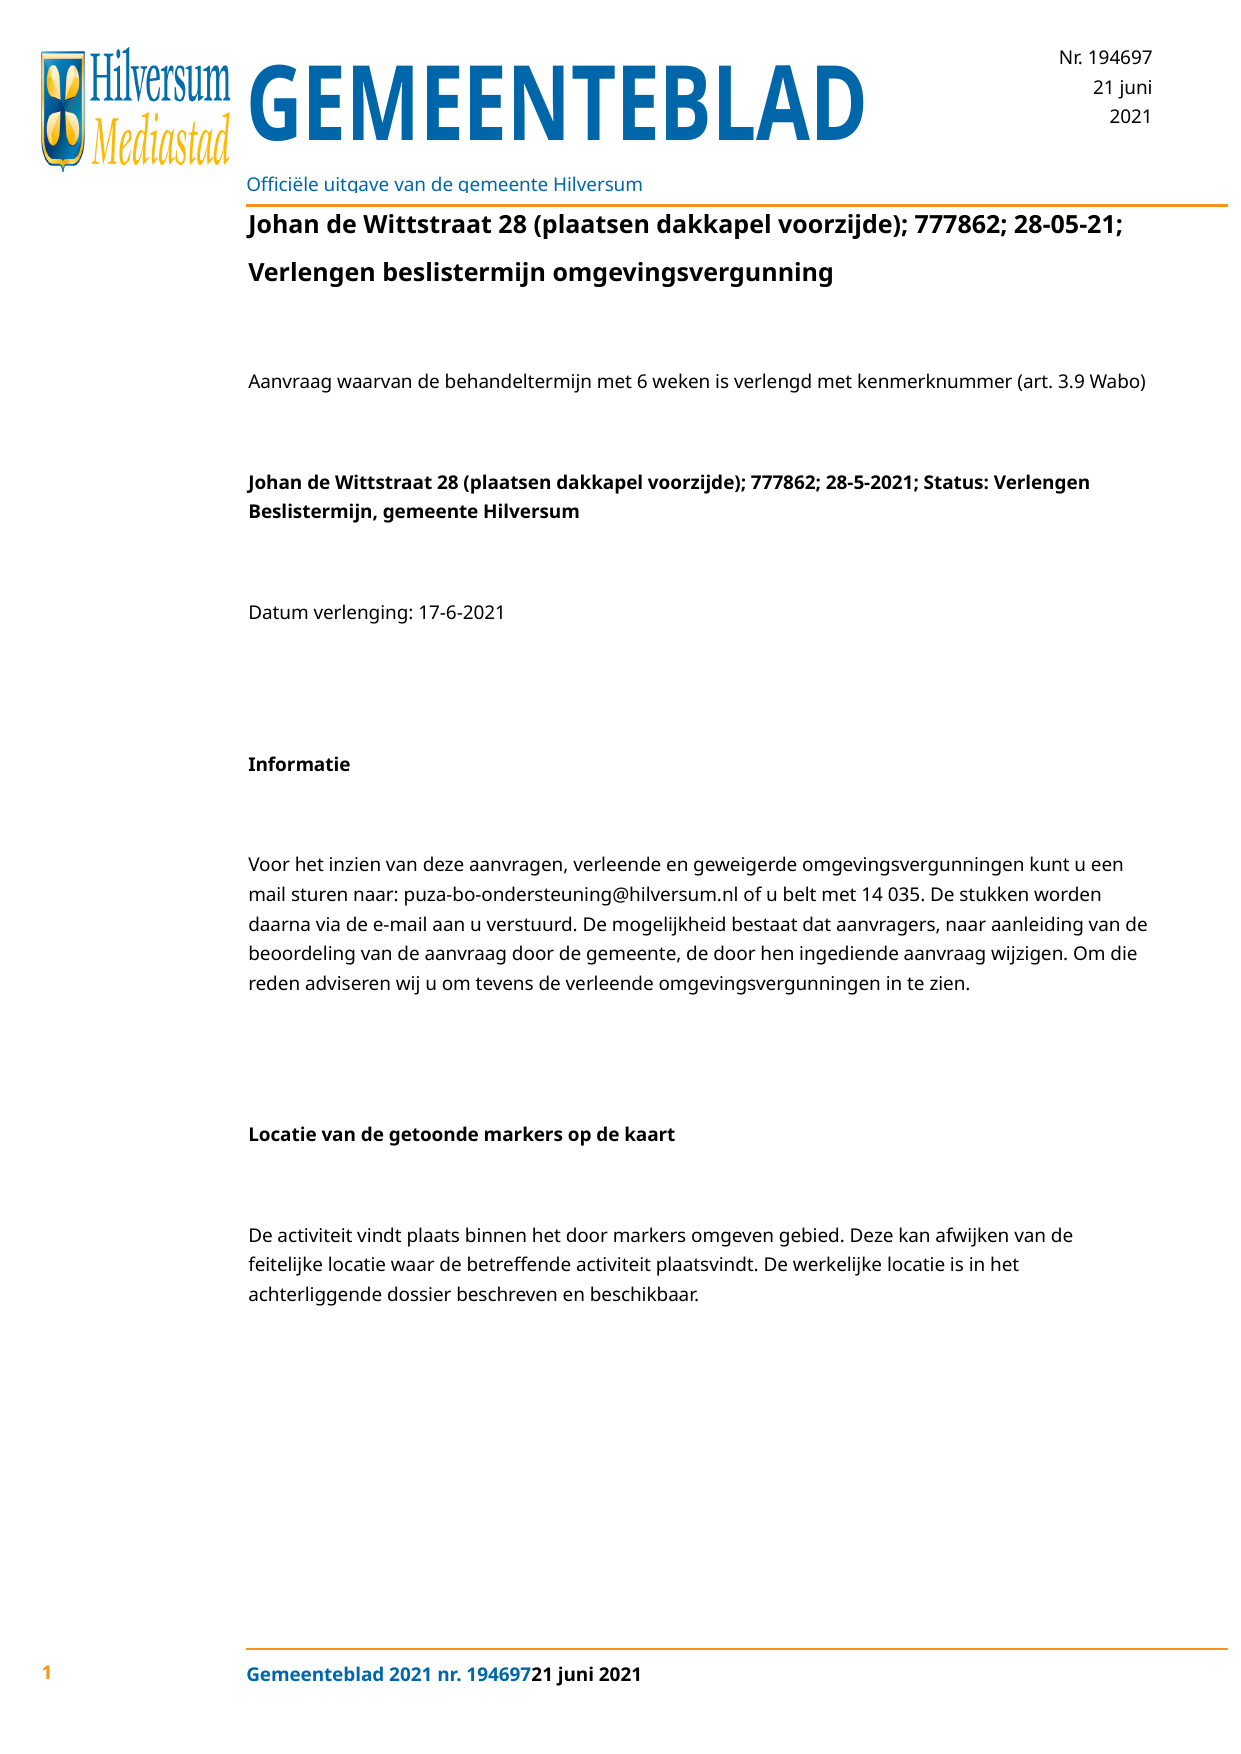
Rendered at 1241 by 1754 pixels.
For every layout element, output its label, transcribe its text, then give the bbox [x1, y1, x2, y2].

text Johan de Wittstraat 28 (plaatsen dakkapel voorzijde); 777862; 28-05-21; Verlengen beslistermijn omgevingsvergunning [248, 207, 1152, 288]
text Datum verlenging: 17-6-2021 [248, 599, 1152, 625]
text Johan de Wittstraat 28 (plaatsen dakkapel voorzijde); 777862; 28-5-2021; Status: Verlengen Beslistermijn, gemeente Hilversum [248, 469, 1152, 524]
picture [41, 47, 231, 172]
text Locatie van de getoonde markers op de kaart [248, 1121, 1152, 1147]
text Aanvraag waarvan de behandeltermijn met 6 weken is verlengd met kenmerknummer (art. 3.9 Wabo) [248, 368, 1152, 394]
text De activiteit vindt plaats binnen het door markers omgeven gebied. Deze kan afwijken van de feitelijke locatie waar de betreffende activiteit plaatsvindt. De werkelijke locatie is in het achterliggende dossier beschreven en beschikbaar. [248, 1222, 1152, 1307]
text Voor het inzien van deze aanvragen, verleende en geweigerde omgevingsvergunningen kunt u een mail sturen naar: puza-bo-ondersteuning@hilversum.nl of u belt met 14 035. De stukken worden daarna via de e-mail aan u verstuurd. De mogelijkheid bestaat dat aanvragers, naar aanleiding van de beoordeling van de aanvraag door de gemeente, de door hen ingediende aanvraag wijzigen. Om die reden adviseren wij u om tevens de verleende omgevingsvergunningen in te zien. [248, 852, 1152, 996]
text Informatie [248, 751, 1152, 777]
